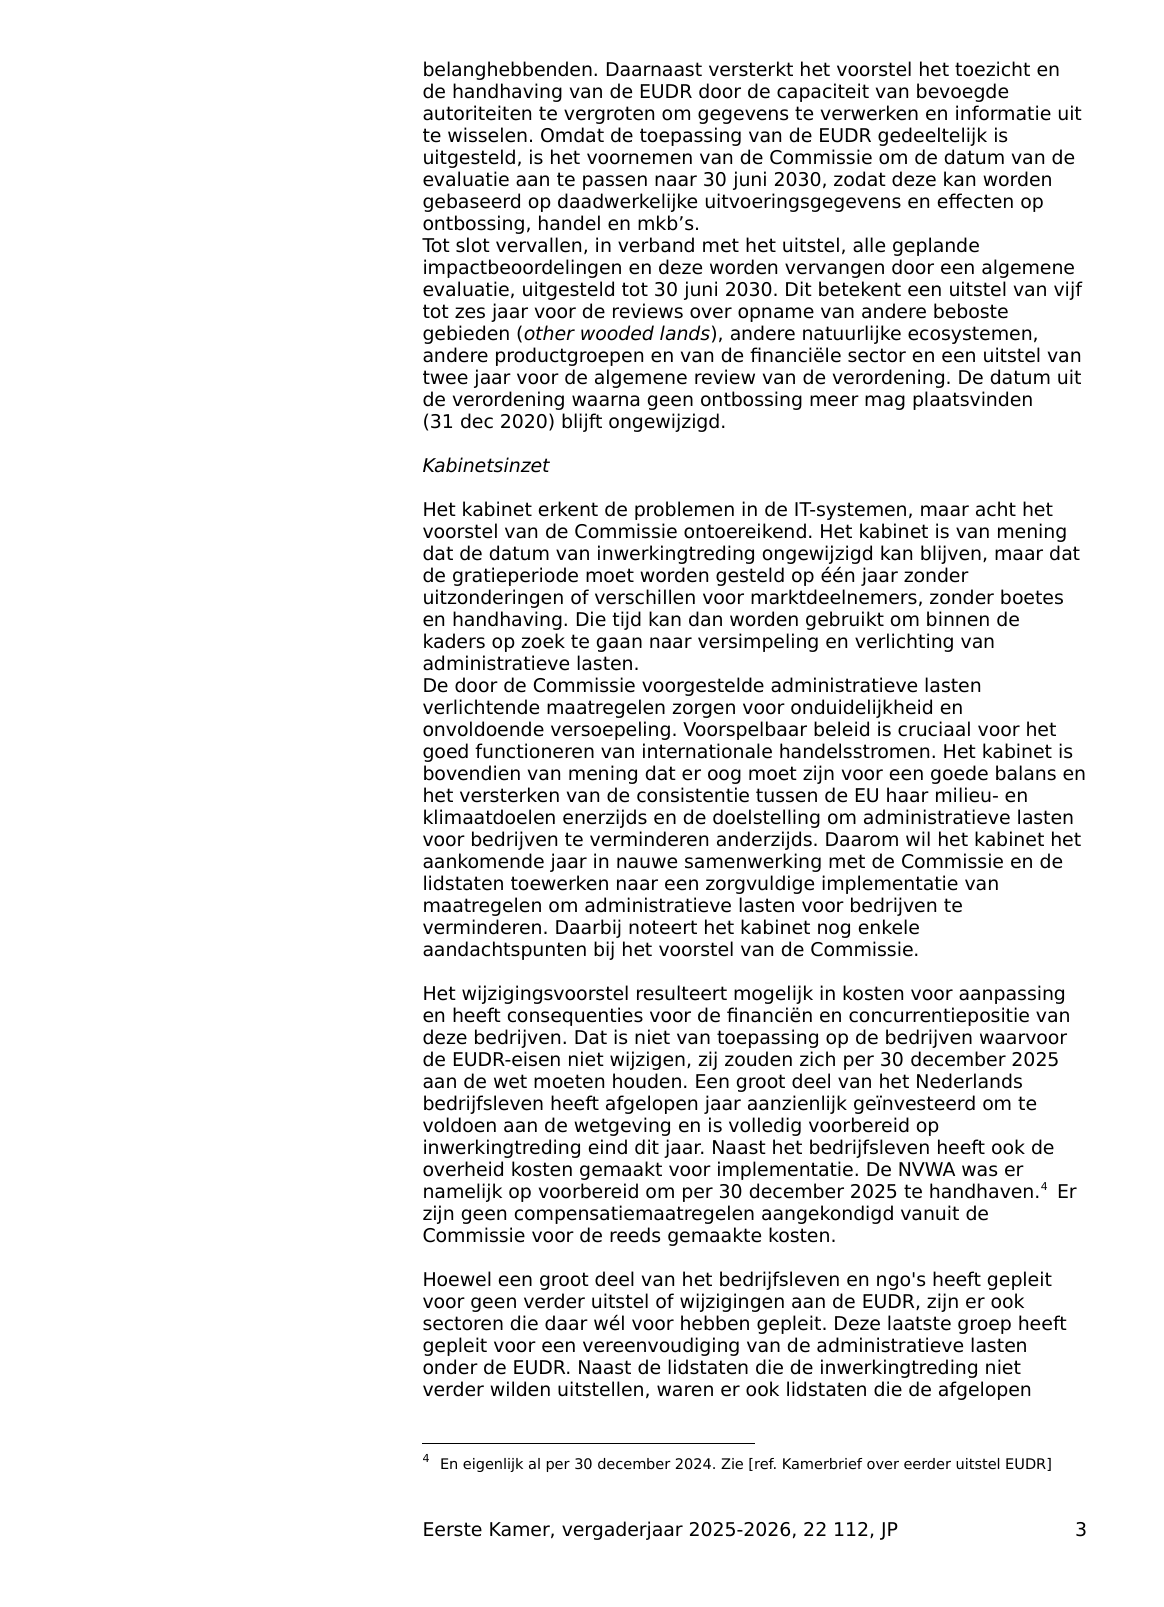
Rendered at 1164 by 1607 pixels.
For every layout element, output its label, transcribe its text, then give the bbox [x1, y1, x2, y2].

text Tot slot vervallen, in verband met het uitstel, alle geplande impactbeoordelingen en deze worden vervangen door een algemene evaluatie, uitgesteld tot 30 juni 2030. Dit betekent een uitstel van vijf tot zes jaar voor de reviews over opname van andere beboste gebieden (other wooded lands), andere natuurlijke ecosystemen, andere productgroepen en van de financiële sector en een uitstel van twee jaar voor de algemene review van de verordening. De datum uit de verordening waarna geen ontbossing meer mag plaatsvinden (31 dec 2020) blijft ongewijzigd. [422, 235, 1087, 433]
text Hoewel een groot deel van het bedrijfsleven en ngo's heeft gepleit voor geen verder uitstel of wijzigingen aan de EUDR, zijn er ook sectoren die daar wél voor hebben gepleit. Deze laatste groep heeft gepleit voor een vereenvoudiging van de administratieve lasten onder de EUDR. Naast de lidstaten die de inwerkingtreding niet verder wilden uitstellen, waren er ook lidstaten die de afgelopen [422, 1269, 1087, 1401]
text Het kabinet erkent de problemen in de IT-systemen, maar acht het voorstel van de Commissie ontoereikend. Het kabinet is van mening dat de datum van inwerkingtreding ongewijzigd kan blijven, maar dat de gratieperiode moet worden gesteld op één jaar zonder uitzonderingen of verschillen voor marktdeelnemers, zonder boetes en handhaving. Die tijd kan dan worden gebruikt om binnen de kaders op zoek te gaan naar versimpeling en verlichting van administratieve lasten. [422, 499, 1087, 675]
subtitle Kabinetsinzet [422, 455, 1087, 477]
text De door de Commissie voorgestelde administratieve lasten verlichtende maatregelen zorgen voor onduidelijkheid en onvoldoende versoepeling. Voorspelbaar beleid is cruciaal voor het goed functioneren van internationale handelsstromen. Het kabinet is bovendien van mening dat er oog moet zijn voor een goede balans en het versterken van de consistentie tussen de EU haar milieu- en klimaatdoelen enerzijds en de doelstelling om administratieve lasten voor bedrijven te verminderen anderzijds. Daarom wil het kabinet het aankomende jaar in nauwe samenwerking met de Commissie en de lidstaten toewerken naar een zorgvuldige implementatie van maatregelen om administratieve lasten voor bedrijven te verminderen. Daarbij noteert het kabinet nog enkele aandachtspunten bij het voorstel van de Commissie. [422, 675, 1087, 961]
text belanghebbenden. Daarnaast versterkt het voorstel het toezicht en de handhaving van de EUDR door de capaciteit van bevoegde autoriteiten te vergroten om gegevens te verwerken en informatie uit te wisselen. Omdat de toepassing van de EUDR gedeeltelijk is uitgesteld, is het voornemen van de Commissie om de datum van de evaluatie aan te passen naar 30 juni 2030, zodat deze kan worden gebaseerd op daadwerkelijke uitvoeringsgegevens en effecten op ontbossing, handel en mkb’s. [422, 59, 1087, 235]
text En eigenlijk al per 30 december 2024. Zie [ref. Kamerbrief over eerder uitstel EUDR] [422, 1452, 1087, 1474]
text Het wijzigingsvoorstel resulteert mogelijk in kosten voor aanpassing en heeft consequenties voor de financiën en concurrentiepositie van deze bedrijven. Dat is niet van toepassing op de bedrijven waarvoor de EUDR-eisen niet wijzigen, zij zouden zich per 30 december 2025 aan de wet moeten houden. Een groot deel van het Nederlands bedrijfsleven heeft afgelopen jaar aanzienlijk geïnvesteerd om te voldoen aan de wetgeving en is volledig voorbereid op inwerkingtreding eind dit jaar. Naast het bedrijfsleven heeft ook de overheid kosten gemaakt voor implementatie. De NVWA was er namelijk op voorbereid om per 30 december 2025 te handhaven. Er zijn geen compensatiemaatregelen aangekondigd vanuit de Commissie voor de reeds gemaakte kosten. [422, 983, 1087, 1247]
